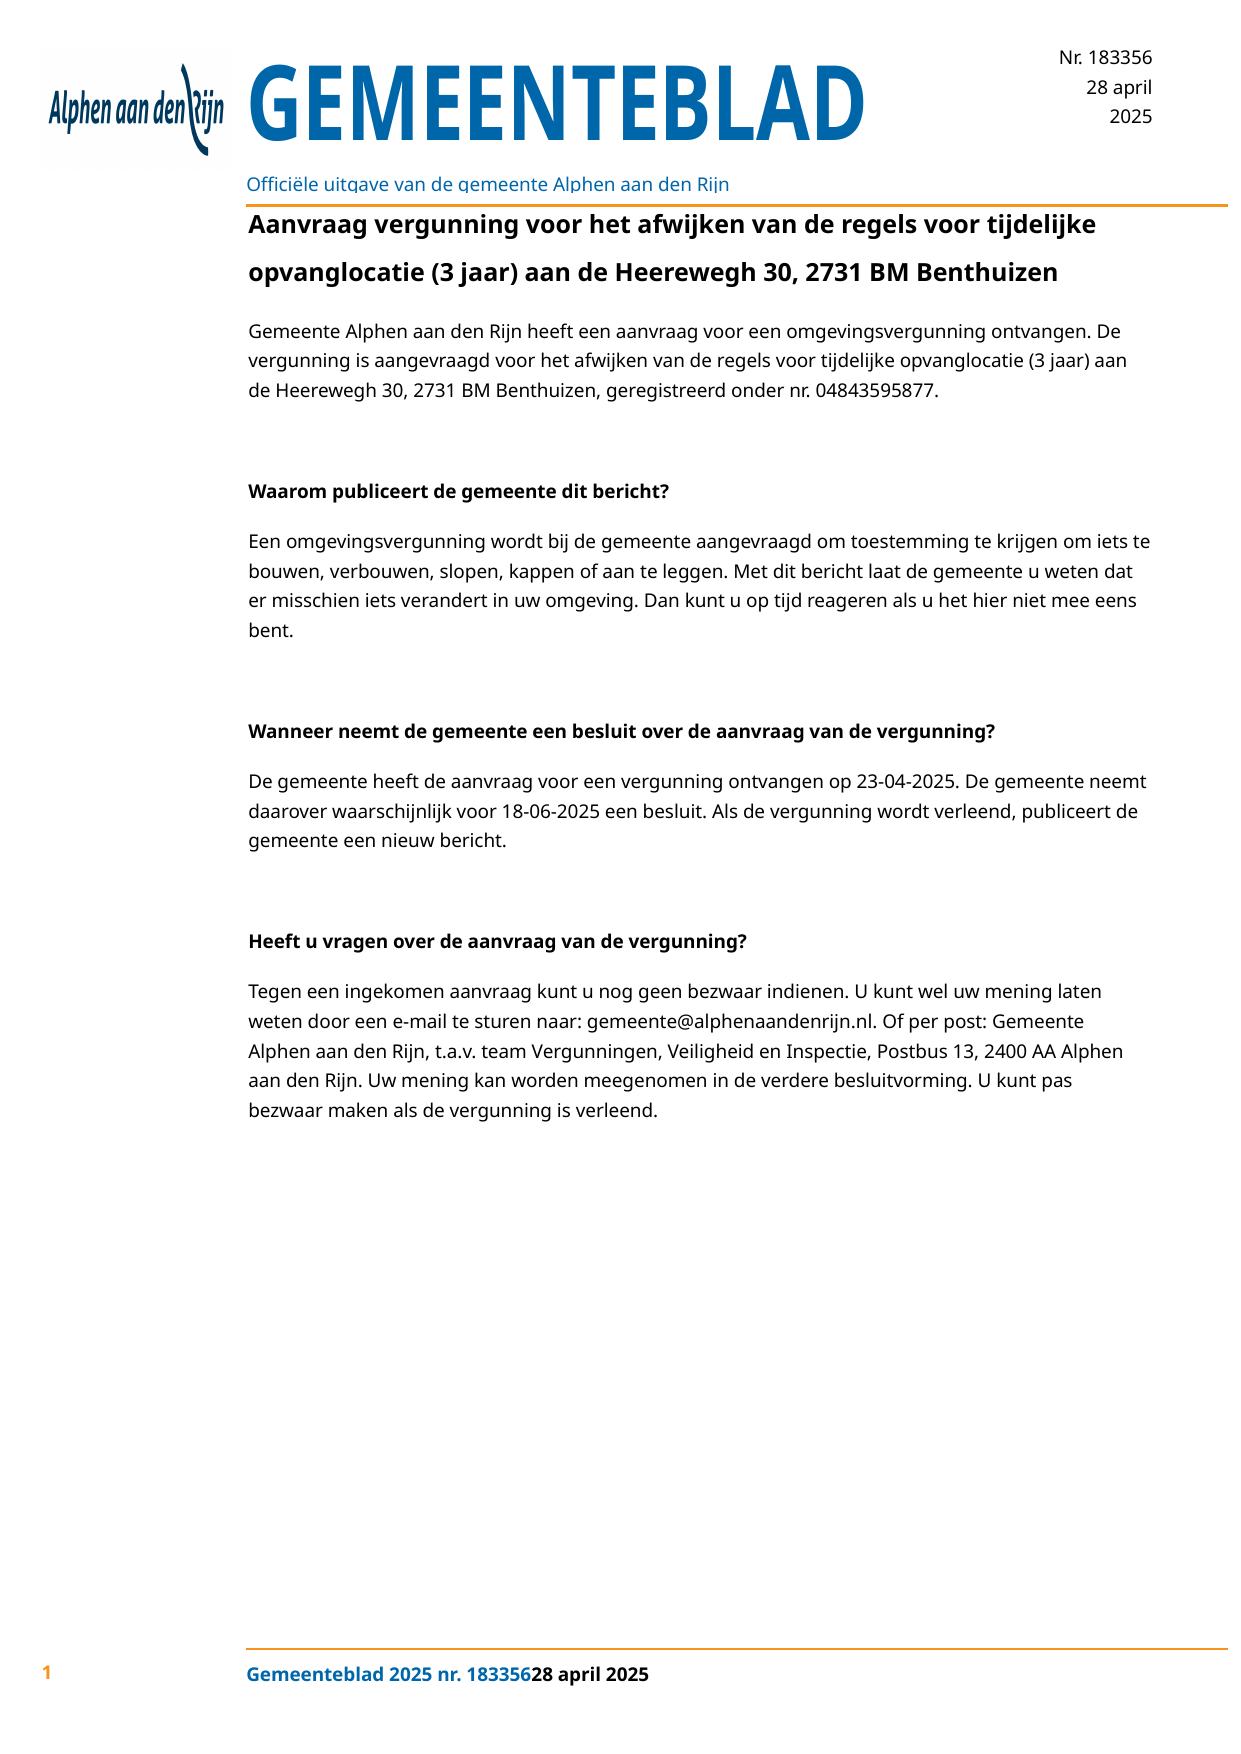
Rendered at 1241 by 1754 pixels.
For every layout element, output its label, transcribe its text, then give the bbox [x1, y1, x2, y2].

text Een omgevingsvergunning wordt bij de gemeente aangevraagd om toestemming te krijgen om iets te bouwen, verbouwen, slopen, kappen of aan te leggen. Met dit bericht laat de gemeente u weten dat er misschien iets verandert in uw omgeving. Dan kunt u op tijd reageren als u het hier niet mee eens bent. [248, 528, 1152, 643]
text Aanvraag vergunning voor het afwijken van de regels voor tijdelijke opvanglocatie (3 jaar) aan de Heerewegh 30, 2731 BM Benthuizen [248, 207, 1152, 288]
text Tegen een ingekomen aanvraag kunt u nog geen bezwaar indienen. U kunt wel uw mening laten weten door een e-mail te sturen naar: gemeente@alphenaandenrijn.nl. Of per post: Gemeente Alphen aan den Rijn, t.a.v. team Vergunningen, Veiligheid en Inspectie, Postbus 13, 2400 AA Alphen aan den Rijn. Uw mening kan worden meegenomen in de verdere besluitvorming. U kunt pas bezwaar maken als de vergunning is verleend. [248, 979, 1152, 1123]
text De gemeente heeft de aanvraag voor een vergunning ontvangen op 23-04-2025. De gemeente neemt daarover waarschijnlijk voor 18-06-2025 een besluit. Als de vergunning wordt verleend, publiceert de gemeente een nieuw bericht. [248, 768, 1152, 853]
picture [41, 47, 231, 172]
text Gemeente Alphen aan den Rijn heeft een aanvraag voor een omgevingsvergunning ontvangen. De vergunning is aangevraagd voor het afwijken van de regels voor tijdelijke opvanglocatie (3 jaar) aan de Heerewegh 30, 2731 BM Benthuizen, geregistreerd onder nr. 04843595877. [248, 318, 1152, 403]
text Heeft u vragen over de aanvraag van de vergunning? [248, 928, 1152, 954]
text Wanneer neemt de gemeente een besluit over de aanvraag van de vergunning? [248, 718, 1152, 744]
text Waarom publiceert de gemeente dit bericht? [248, 478, 1152, 504]
